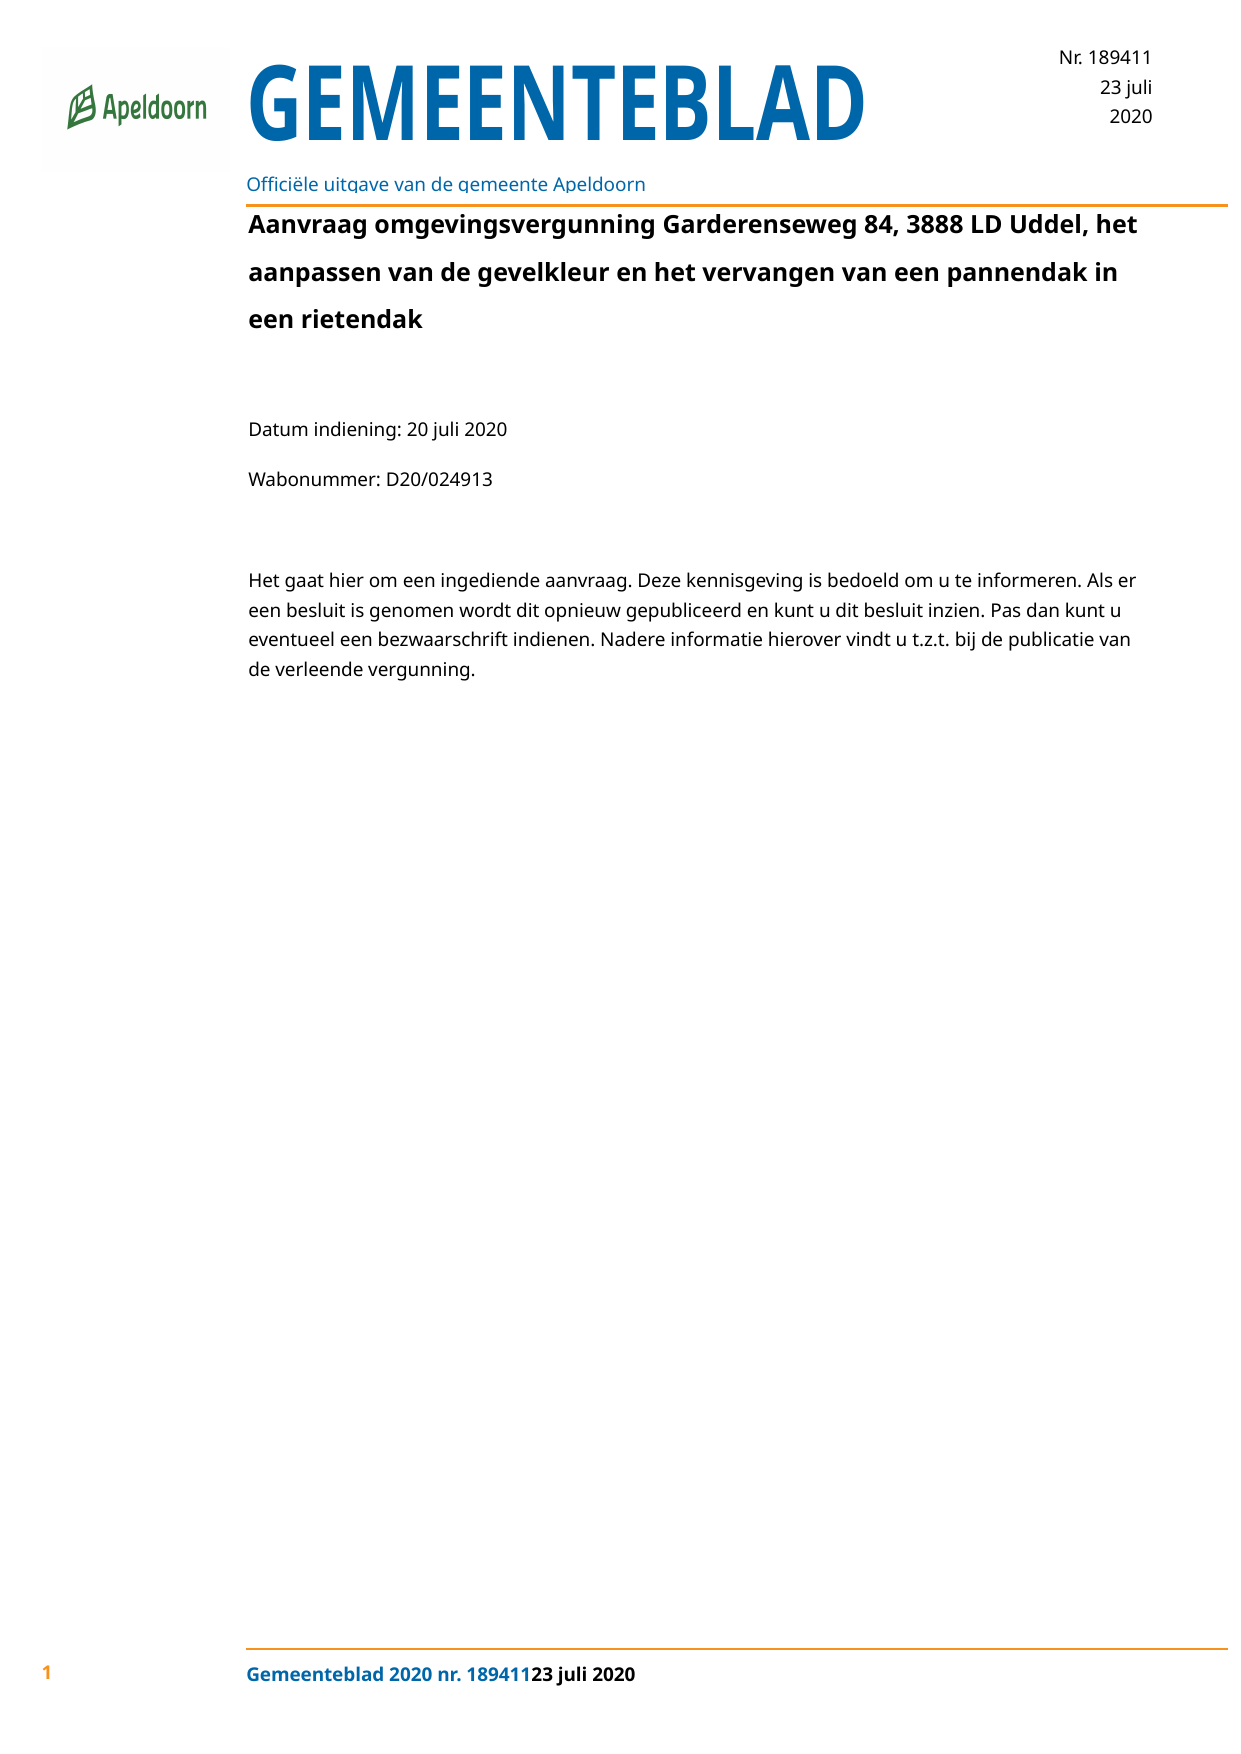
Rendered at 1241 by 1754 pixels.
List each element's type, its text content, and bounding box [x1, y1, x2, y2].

picture [41, 47, 231, 172]
text Datum indiening: 20 juli 2020 [248, 416, 1152, 442]
text Aanvraag omgevingsvergunning Garderenseweg 84, 3888 LD Uddel, het aanpassen van de gevelkleur en het vervangen van een pannendak in een rietendak [248, 207, 1152, 336]
text Het gaat hier om een ingediende aanvraag. Deze kennisgeving is bedoeld om u te informeren. Als er een besluit is genomen wordt dit opnieuw gepubliceerd en kunt u dit besluit inzien. Pas dan kunt u eventueel een bezwaarschrift indienen. Nadere informatie hierover vindt u t.z.t. bij de publicatie van de verleende vergunning. [248, 567, 1152, 682]
text Wabonummer: D20/024913 [248, 466, 1152, 492]
